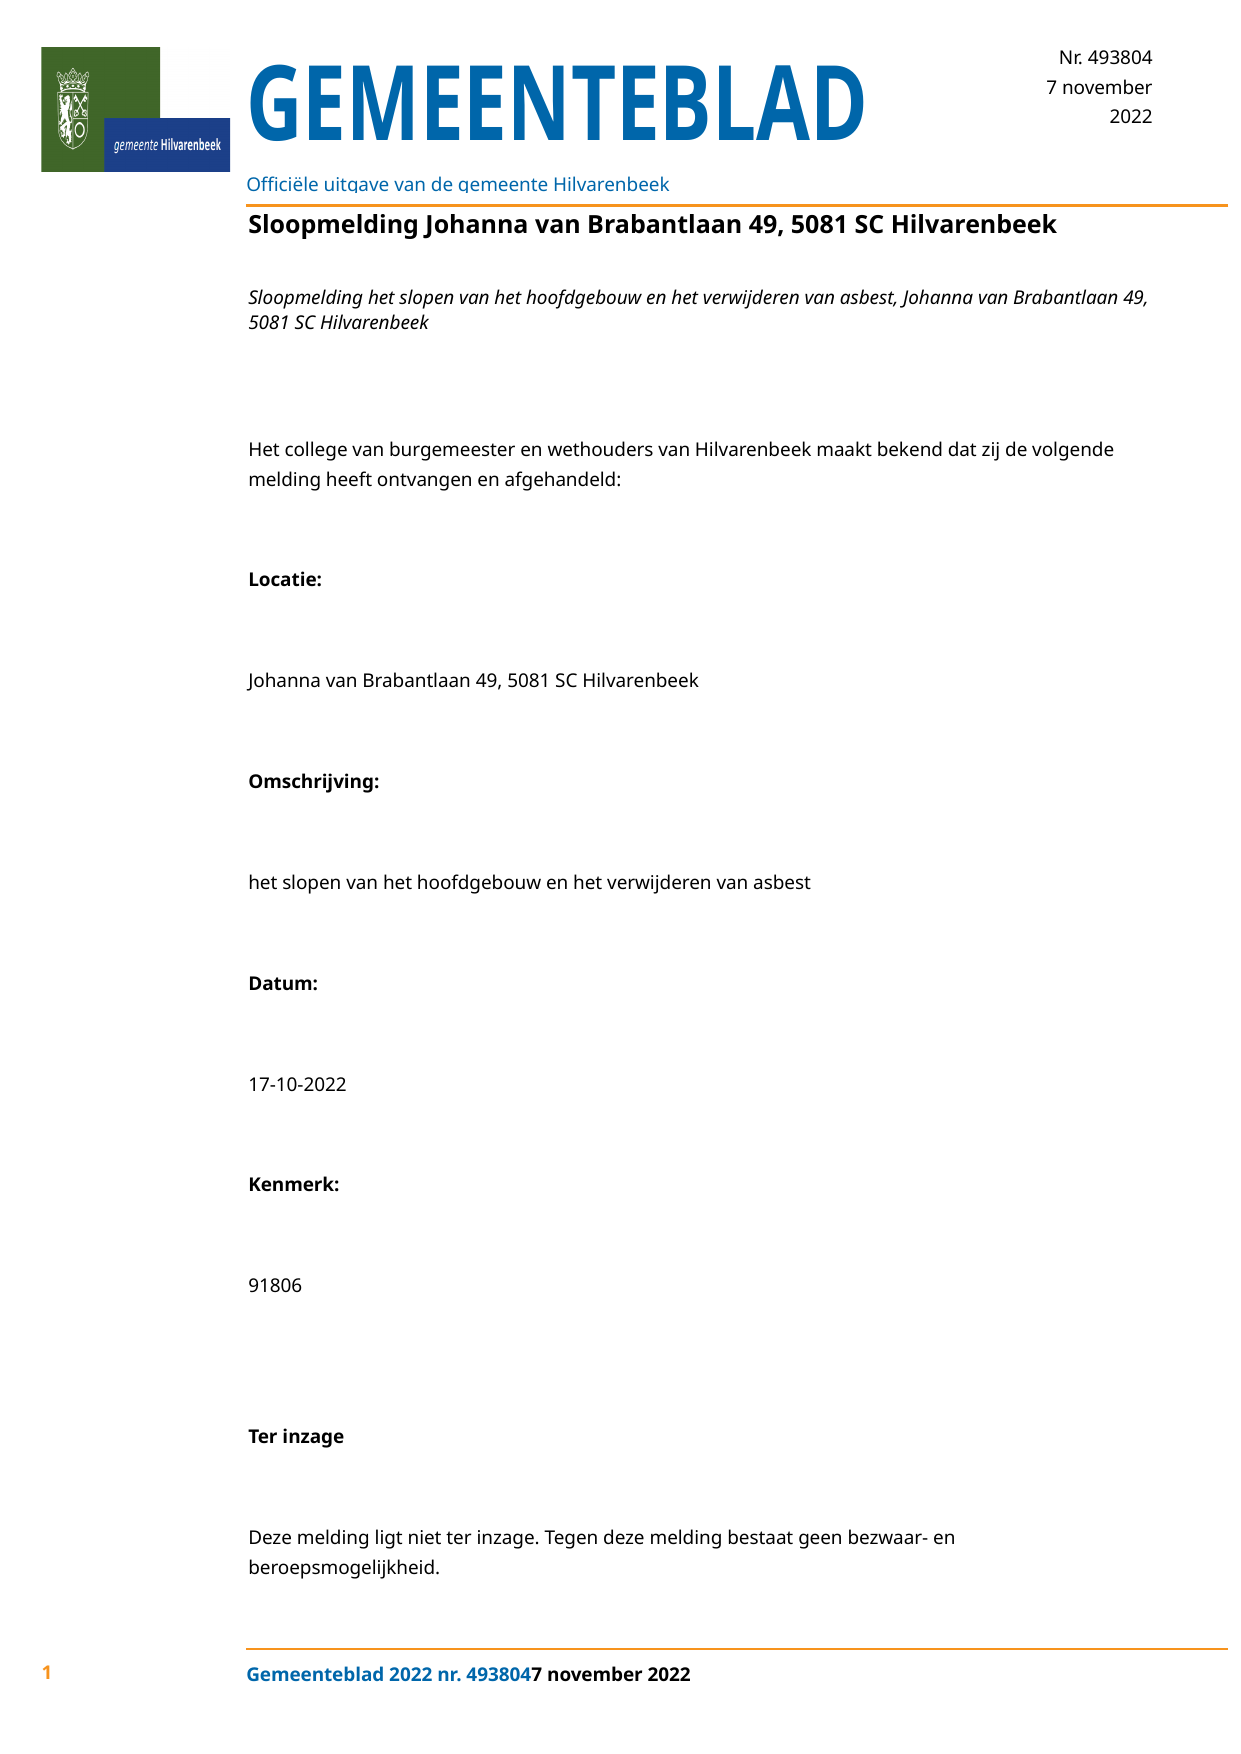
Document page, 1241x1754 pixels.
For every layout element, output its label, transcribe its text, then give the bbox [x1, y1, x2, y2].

text Kenmerk: [248, 1172, 1152, 1197]
text het slopen van het hoofdgebouw en het verwijderen van asbest [248, 869, 1152, 895]
picture [41, 47, 231, 172]
text Sloopmelding het slopen van het hoofdgebouw en het verwijderen van asbest, Johanna van Brabantlaan 49, 5081 SC Hilvarenbeek [248, 284, 1152, 335]
text Het college van burgemeester en wethouders van Hilvarenbeek maakt bekend dat zij de volgende melding heeft ontvangen en afgehandeld: [248, 436, 1152, 491]
text 91806 [248, 1272, 1152, 1298]
text Deze melding ligt niet ter inzage. Tegen deze melding bestaat geen bezwaar- en beroepsmogelijkheid. [248, 1524, 1152, 1580]
text Locatie: [248, 567, 1152, 592]
text Omschrijving: [248, 768, 1152, 794]
text Sloopmelding Johanna van Brabantlaan 49, 5081 SC Hilvarenbeek [248, 207, 1152, 241]
text Ter inzage [248, 1424, 1152, 1449]
text Johanna van Brabantlaan 49, 5081 SC Hilvarenbeek [248, 667, 1152, 693]
text Datum: [248, 970, 1152, 996]
text 17-10-2022 [248, 1071, 1152, 1096]
